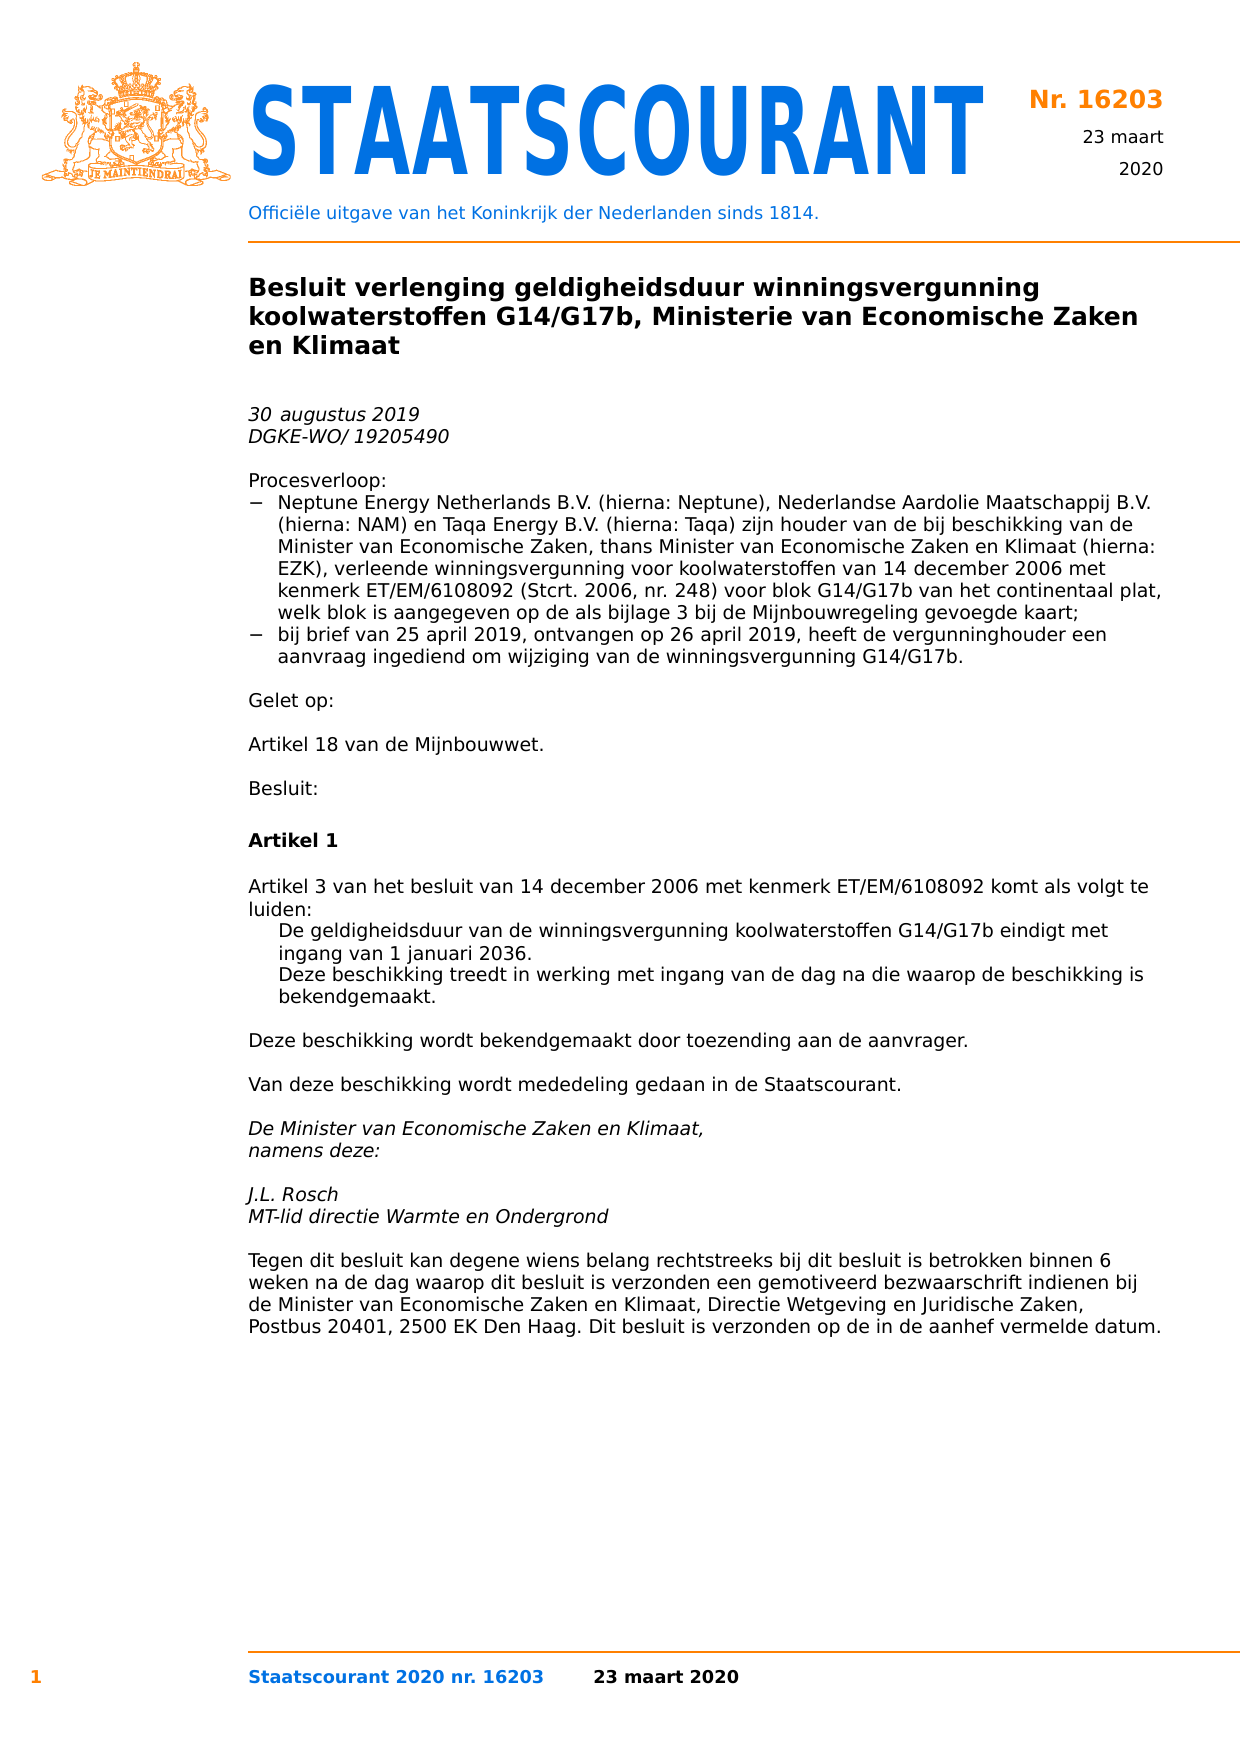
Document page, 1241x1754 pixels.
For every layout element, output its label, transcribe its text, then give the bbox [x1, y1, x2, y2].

text Artikel 3 van het besluit van 14 december 2006 met kenmerk ET/EM/6108092 komt als volgt te luiden: [248, 876, 1163, 920]
text Tegen dit besluit kan degene wiens belang rechtstreeks bij dit besluit is betrokken binnen 6 weken na de dag waarop dit besluit is verzonden een gemotiveerd bezwaarschrift indienen bij de Minister van Economische Zaken en Klimaat, Directie Wetgeving en Juridische Zaken, Postbus 20401, 2500 EK Den Haag. Dit besluit is verzonden op de in de aanhef vermelde datum. [248, 1250, 1163, 1338]
text Procesverloop: [248, 470, 1163, 492]
table_cell Officiële uitgave van het Koninkrijk der Nederlanden sinds 1814. [248, 203, 1240, 241]
table_header Nr. 16203 [998, 62, 1240, 121]
picture [41, 62, 231, 186]
text − bij brief van 25 april 2019, ontvangen op 26 april 2019, heeft de vergunninghouder een aanvraag ingediend om wijziging van de winningsvergunning G14/G17b. [248, 624, 1163, 668]
text Deze beschikking treedt in werking met ingang van de dag na die waarop de beschikking is bekendgemaakt. [278, 964, 1163, 1008]
text − Neptune Energy Netherlands B.V. (hierna: Neptune), Nederlandse Aardolie Maatschappij B.V. (hierna: NAM) en Taqa Energy B.V. (hierna: Taqa) zijn houder van de bij beschikking van de Minister van Economische Zaken, thans Minister van Economische Zaken en Klimaat (hierna: EZK), verleende winningsvergunning voor koolwaterstoffen van 14 december 2006 met kenmerk ET/EM/6108092 (Stcrt. 2006, nr. 248) voor blok G14/G17b van het continentaal plat, welk blok is aangegeven op de als bijlage 3 bij de Mijnbouwregeling gevoegde kaart; [248, 492, 1163, 624]
table_cell 23 maart [998, 121, 1240, 153]
subtitle Artikel 1 [248, 829, 1163, 851]
text Van deze beschikking wordt mededeling gedaan in de Staatscourant. [248, 1074, 1163, 1096]
text 30 augustus 2019 [248, 404, 1163, 426]
table_cell 2020 [998, 153, 1240, 203]
text De Minister van Economische Zaken en Klimaat, namens deze: J.L. Rosch MT-lid directie Warmte en Ondergrond [248, 1118, 1163, 1228]
text Besluit: [248, 777, 1163, 799]
text Gelet op: [248, 690, 1163, 712]
table_header STAATSCOURANT [248, 62, 998, 203]
subtitle Besluit verlenging geldigheidsduur winningsvergunning koolwaterstoffen G14/G17b, Ministerie van Economische Zaken en Klimaat [248, 273, 1163, 361]
text De geldigheidsduur van de winningsvergunning koolwaterstoffen G14/G17b eindigt met ingang van 1 januari 2036. [278, 920, 1163, 964]
text Deze beschikking wordt bekendgemaakt door toezending aan de aanvrager. [248, 1030, 1163, 1052]
text Artikel 18 van de Mijnbouwwet. [248, 734, 1163, 756]
text DGKE-WO/ 19205490 [248, 426, 1163, 448]
table_header [25, 62, 248, 241]
